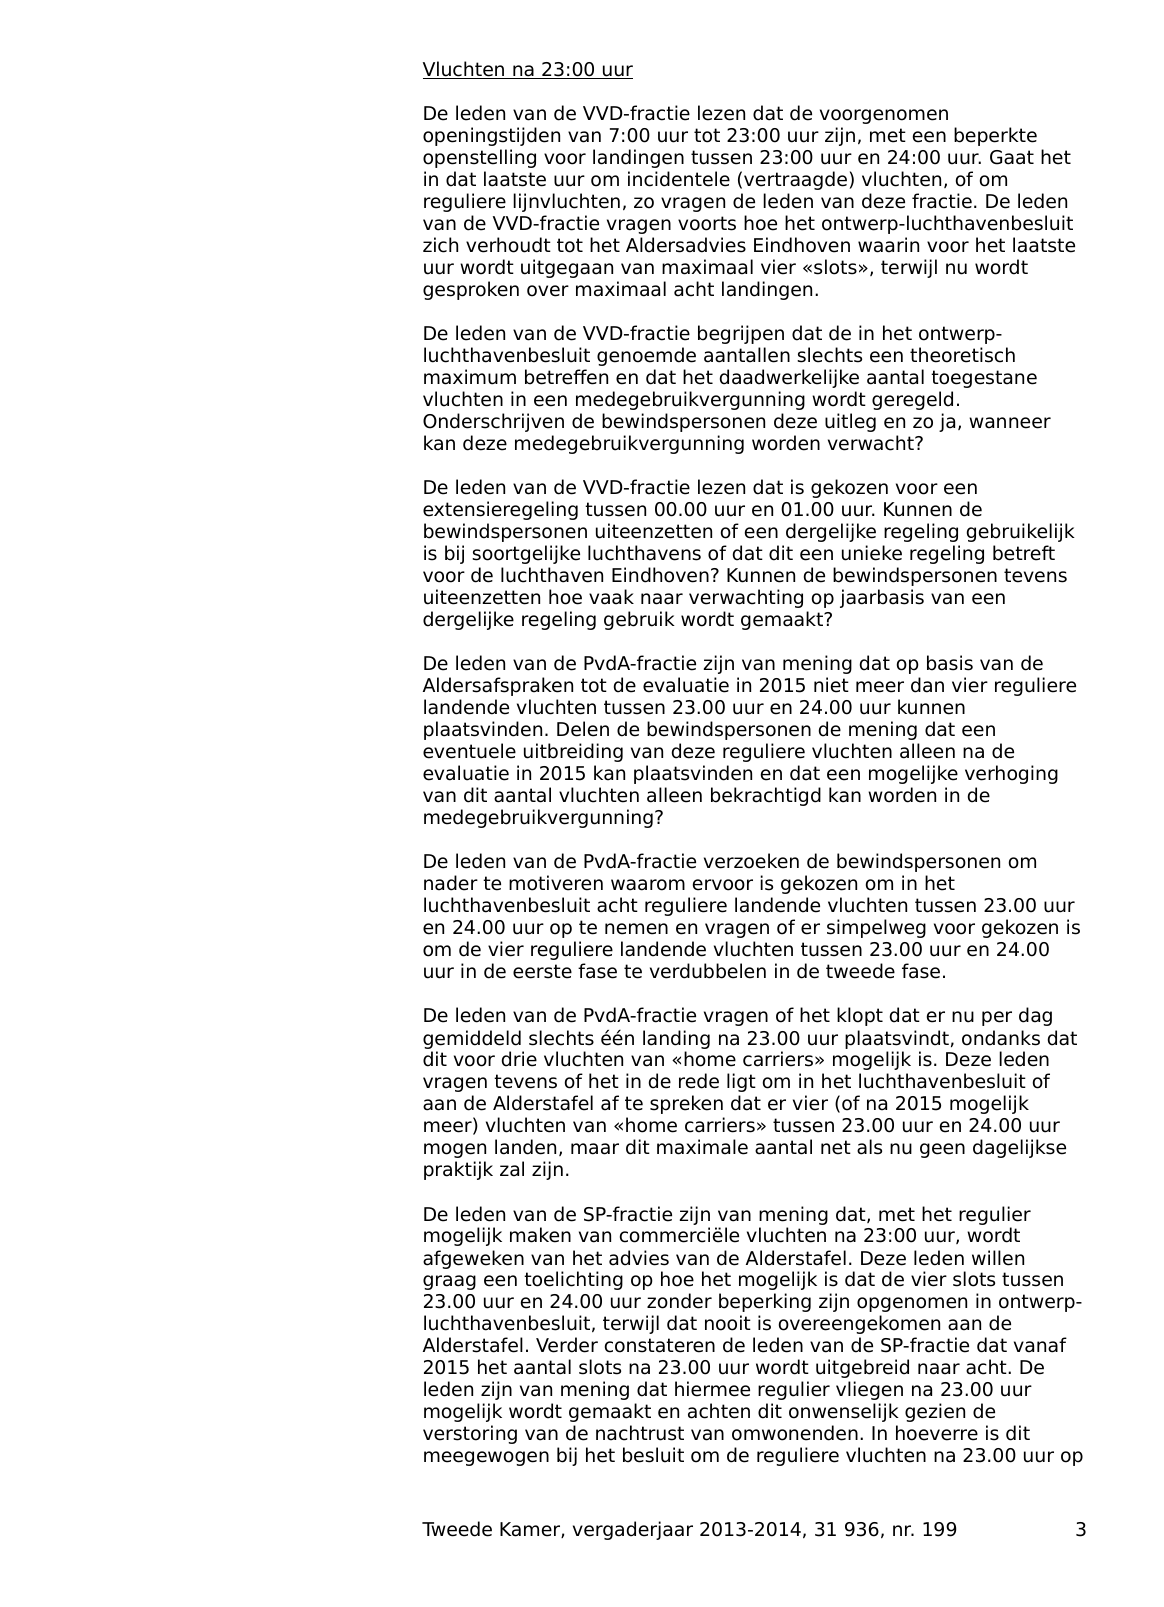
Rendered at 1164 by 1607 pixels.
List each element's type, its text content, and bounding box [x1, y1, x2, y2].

text De leden van de PvdA-fractie zijn van mening dat op basis van de Aldersafspraken tot de evaluatie in 2015 niet meer dan vier reguliere landende vluchten tussen 23.00 uur en 24.00 uur kunnen plaatsvinden. Delen de bewindspersonen de mening dat een eventuele uitbreiding van deze reguliere vluchten alleen na de evaluatie in 2015 kan plaatsvinden en dat een mogelijke verhoging van dit aantal vluchten alleen bekrachtigd kan worden in de medegebruikvergunning? [422, 653, 1087, 829]
text De leden van de PvdA-fractie verzoeken de bewindspersonen om nader te motiveren waarom ervoor is gekozen om in het luchthavenbesluit acht reguliere landende vluchten tussen 23.00 uur en 24.00 uur op te nemen en vragen of er simpelweg voor gekozen is om de vier reguliere landende vluchten tussen 23.00 uur en 24.00 uur in de eerste fase te verdubbelen in de tweede fase. [422, 851, 1087, 983]
subtitle Vluchten na 23:00 uur [422, 59, 1087, 81]
text De leden van de VVD-fractie begrijpen dat de in het ontwerp-luchthavenbesluit genoemde aantallen slechts een theoretisch maximum betreffen en dat het daadwerkelijke aantal toegestane vluchten in een medegebruikvergunning wordt geregeld. Onderschrijven de bewindspersonen deze uitleg en zo ja, wanneer kan deze medegebruikvergunning worden verwacht? [422, 323, 1087, 455]
text De leden van de PvdA-fractie vragen of het klopt dat er nu per dag gemiddeld slechts één landing na 23.00 uur plaatsvindt, ondanks dat dit voor drie vluchten van «home carriers» mogelijk is. Deze leden vragen tevens of het in de rede ligt om in het luchthavenbesluit of aan de Alderstafel af te spreken dat er vier (of na 2015 mogelijk meer) vluchten van «home carriers» tussen 23.00 uur en 24.00 uur mogen landen, maar dit maximale aantal net als nu geen dagelijkse praktijk zal zijn. [422, 1005, 1087, 1181]
text De leden van de SP-fractie zijn van mening dat, met het regulier mogelijk maken van commerciële vluchten na 23:00 uur, wordt afgeweken van het advies van de Alderstafel. Deze leden willen graag een toelichting op hoe het mogelijk is dat de vier slots tussen 23.00 uur en 24.00 uur zonder beperking zijn opgenomen in ontwerp-luchthavenbesluit, terwijl dat nooit is overeengekomen aan de Alderstafel. Verder constateren de leden van de SP-fractie dat vanaf 2015 het aantal slots na 23.00 uur wordt uitgebreid naar acht. De leden zijn van mening dat hiermee regulier vliegen na 23.00 uur mogelijk wordt gemaakt en achten dit onwenselijk gezien de verstoring van de nachtrust van omwonenden. In hoeverre is dit meegewogen bij het besluit om de reguliere vluchten na 23.00 uur op [422, 1203, 1087, 1467]
text De leden van de VVD-fractie lezen dat is gekozen voor een extensieregeling tussen 00.00 uur en 01.00 uur. Kunnen de bewindspersonen uiteenzetten of een dergelijke regeling gebruikelijk is bij soortgelijke luchthavens of dat dit een unieke regeling betreft voor de luchthaven Eindhoven? Kunnen de bewindspersonen tevens uiteenzetten hoe vaak naar verwachting op jaarbasis van een dergelijke regeling gebruik wordt gemaakt? [422, 477, 1087, 631]
text De leden van de VVD-fractie lezen dat de voorgenomen openingstijden van 7:00 uur tot 23:00 uur zijn, met een beperkte openstelling voor landingen tussen 23:00 uur en 24:00 uur. Gaat het in dat laatste uur om incidentele (vertraagde) vluchten, of om reguliere lijnvluchten, zo vragen de leden van deze fractie. De leden van de VVD-fractie vragen voorts hoe het ontwerp-luchthavenbesluit zich verhoudt tot het Aldersadvies Eindhoven waarin voor het laatste uur wordt uitgegaan van maximaal vier «slots», terwijl nu wordt gesproken over maximaal acht landingen. [422, 103, 1087, 301]
